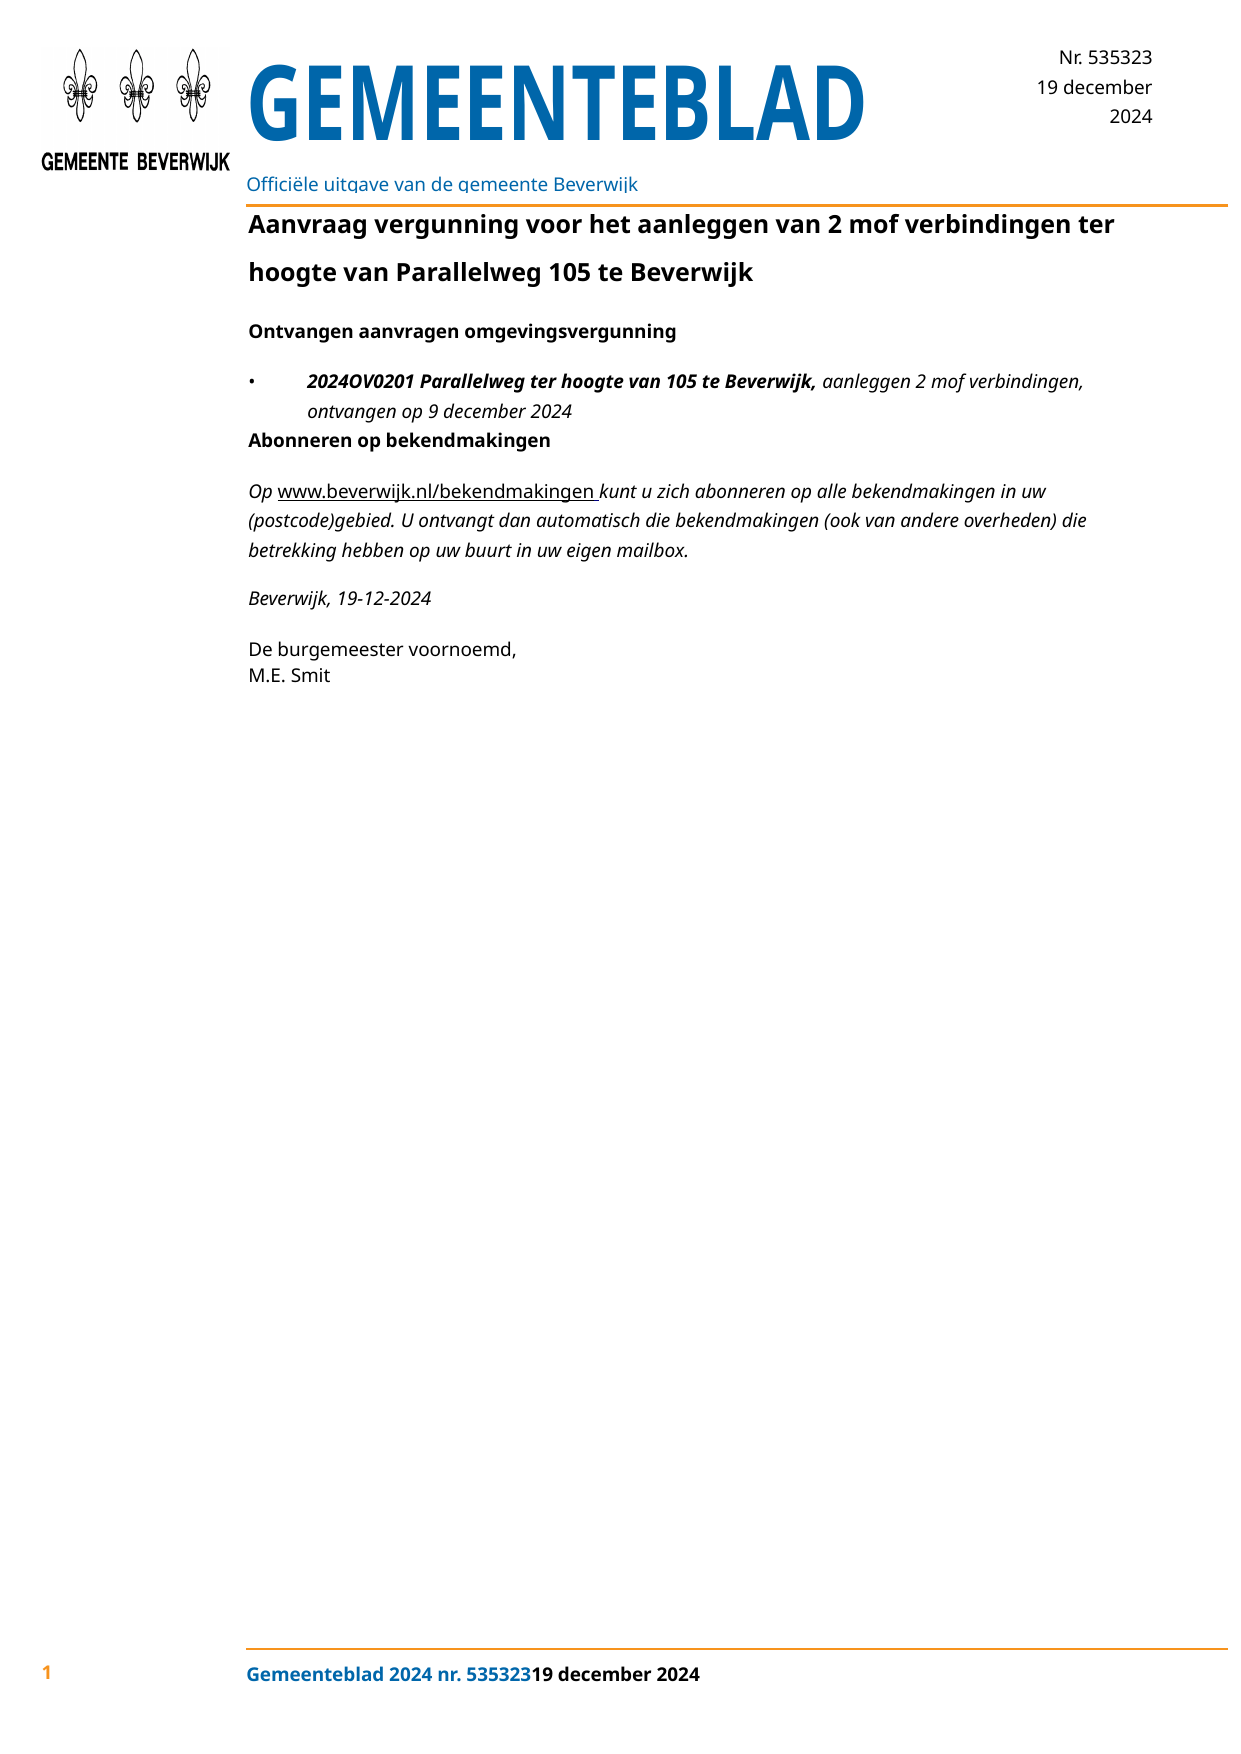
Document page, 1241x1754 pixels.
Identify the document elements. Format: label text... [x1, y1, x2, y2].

text Beverwijk, 19-12-2024 [248, 585, 1152, 611]
text Abonneren op bekendmakingen [248, 427, 1152, 453]
text De burgemeester voornoemd, [248, 636, 1152, 662]
picture [41, 47, 231, 172]
text M.E. Smit [248, 662, 1152, 688]
text Aanvraag vergunning voor het aanleggen van 2 mof verbindingen ter hoogte van Parallelweg 105 te Beverwijk [248, 207, 1152, 288]
list 2024OV0201 Parallelweg ter hoogte van 105 te Beverwijk, aanleggen 2 mof verbindingen, ontvangen op 9 december 2024 [248, 368, 1152, 424]
text Ontvangen aanvragen omgevingsvergunning [248, 318, 1152, 344]
text Op www.beverwijk.nl/bekendmakingen kunt u zich abonneren op alle bekendmakingen in uw (postcode)gebied. U ontvangt dan automatisch die bekendmakingen (ook van andere overheden) die betrekking hebben op uw buurt in uw eigen mailbox. [248, 478, 1152, 563]
